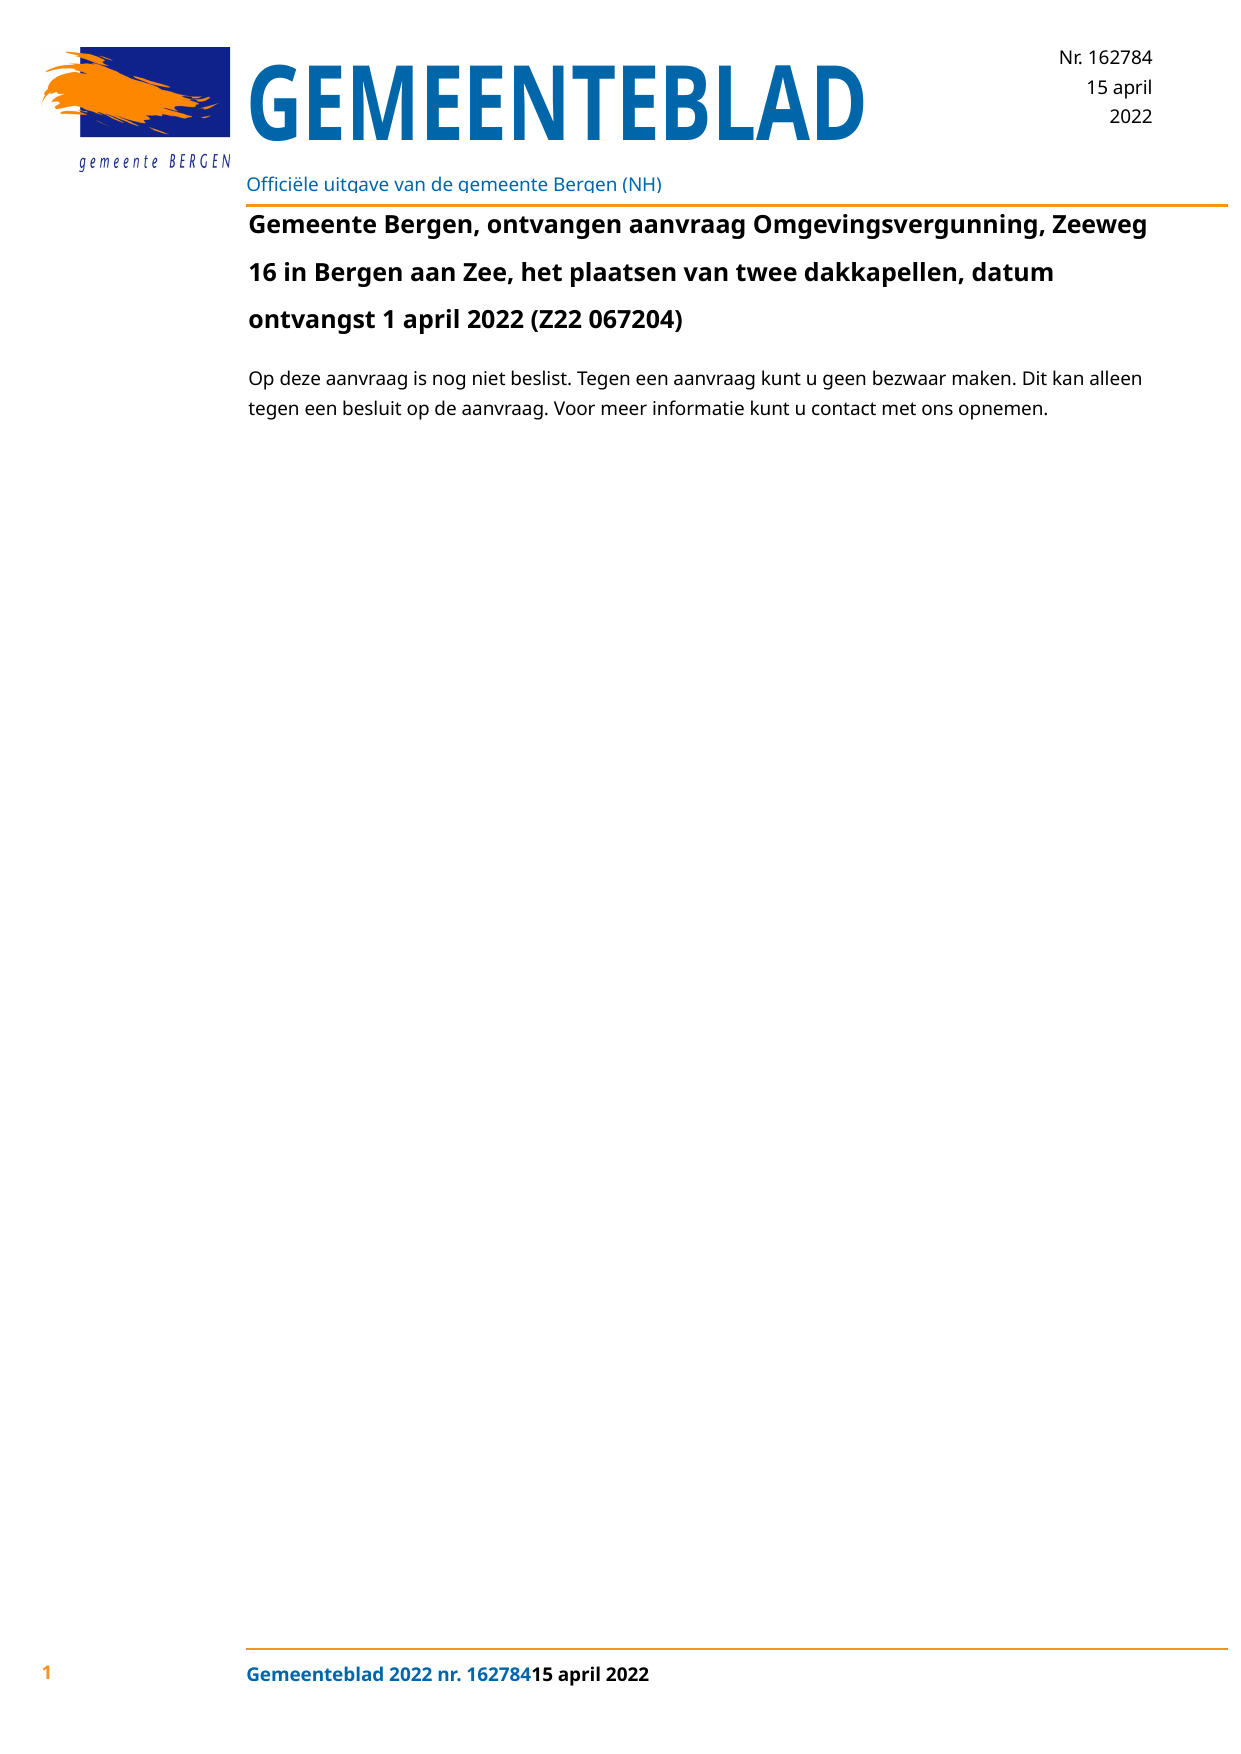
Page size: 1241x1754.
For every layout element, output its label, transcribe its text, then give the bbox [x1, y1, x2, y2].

text Op deze aanvraag is nog niet beslist. Tegen een aanvraag kunt u geen bezwaar maken. Dit kan alleen tegen een besluit op de aanvraag. Voor meer informatie kunt u contact met ons opnemen. [248, 366, 1152, 421]
text Gemeente Bergen, ontvangen aanvraag Omgevingsvergunning, Zeeweg 16 in Bergen aan Zee, het plaatsen van twee dakkapellen, datum ontvangst 1 april 2022 (Z22 067204) [248, 207, 1152, 336]
picture [41, 47, 231, 172]
